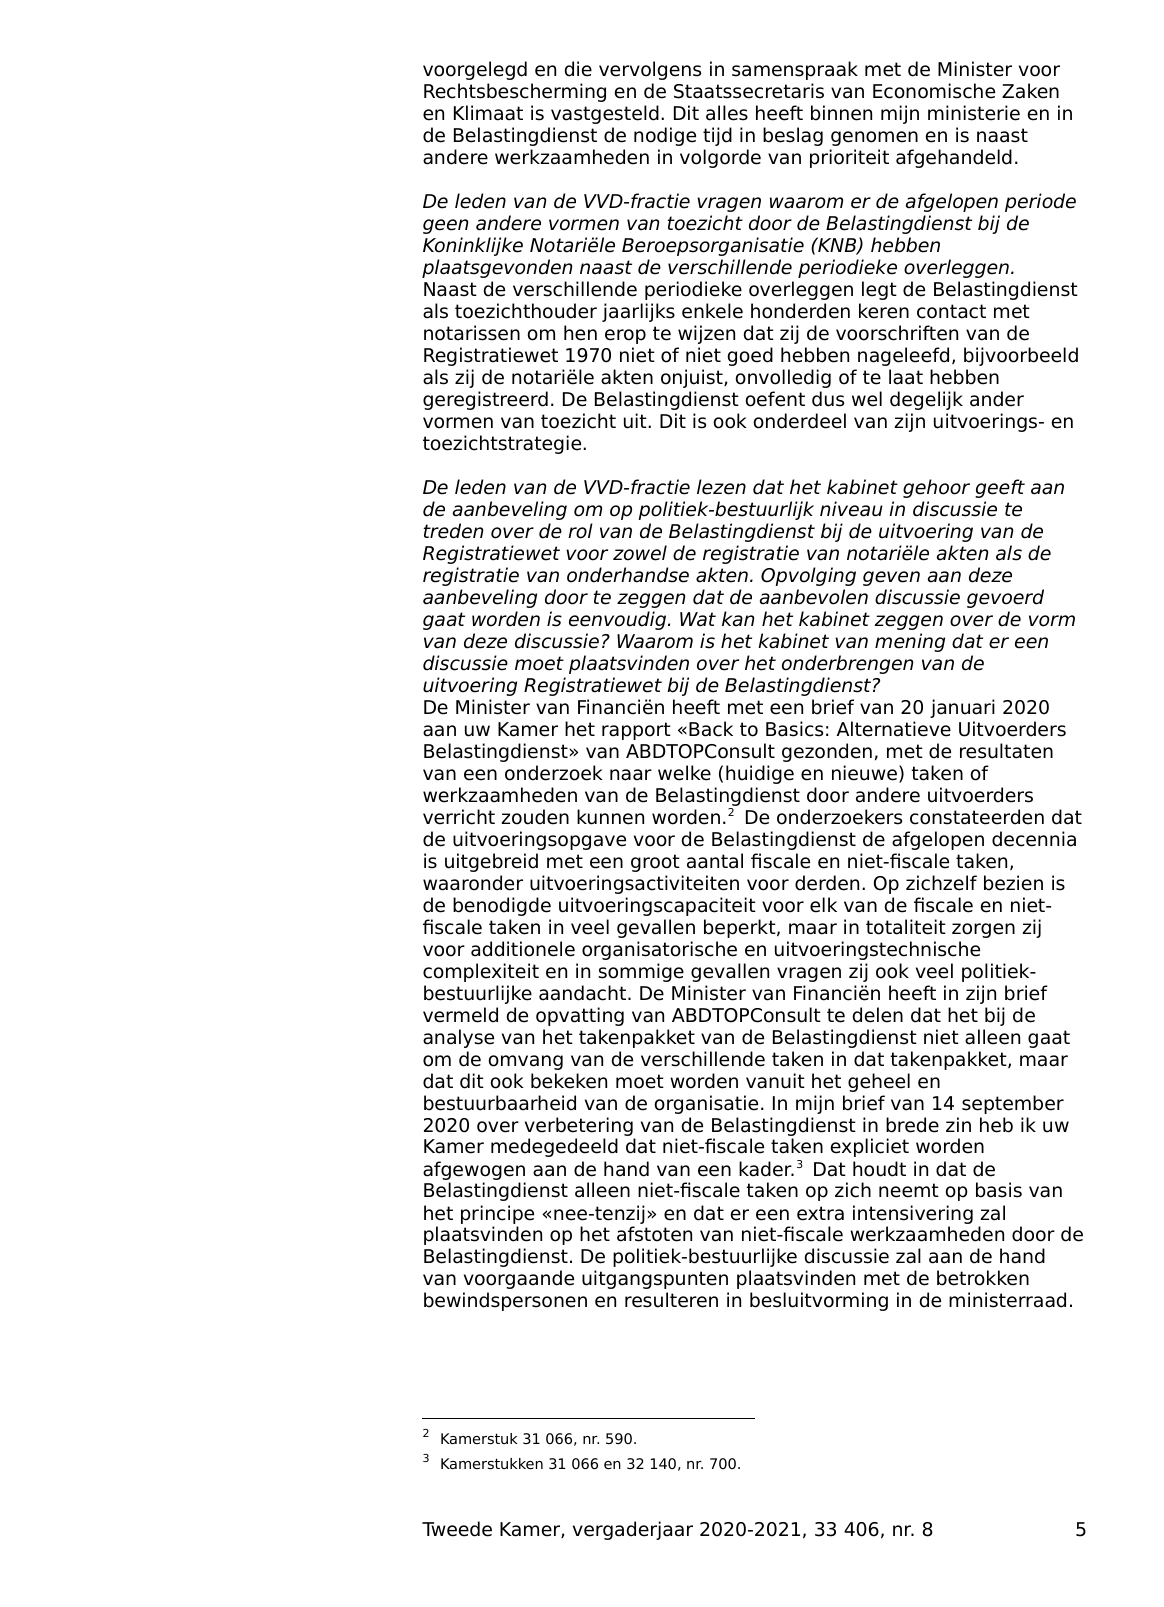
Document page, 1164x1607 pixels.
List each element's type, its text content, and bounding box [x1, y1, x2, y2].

text De leden van de VVD-fractie vragen waarom er de afgelopen periode geen andere vormen van toezicht door de Belastingdienst bij de Koninklijke Notariële Beroepsorganisatie (KNB) hebben plaatsgevonden naast de verschillende periodieke overleggen. [422, 191, 1087, 279]
text Kamerstukken 31 066 en 32 140, nr. 700. [422, 1452, 1087, 1474]
text De Minister van Financiën heeft met een brief van 20 januari 2020 aan uw Kamer het rapport «Back to Basics: Alternatieve Uitvoerders Belastingdienst» van ABDTOPConsult gezonden, met de resultaten van een onderzoek naar welke (huidige en nieuwe) taken of werkzaamheden van de Belastingdienst door andere uitvoerders verricht zouden kunnen worden. De onderzoekers constateerden dat de uitvoeringsopgave voor de Belastingdienst de afgelopen decennia is uitgebreid met een groot aantal fiscale en niet-fiscale taken, waaronder uitvoeringsactiviteiten voor derden. Op zichzelf bezien is de benodigde uitvoeringscapaciteit voor elk van de fiscale en niet-fiscale taken in veel gevallen beperkt, maar in totaliteit zorgen zij voor additionele organisatorische en uitvoeringstechnische complexiteit en in sommige gevallen vragen zij ook veel politiek-bestuurlijke aandacht. De Minister van Financiën heeft in zijn brief vermeld de opvatting van ABDTOPConsult te delen dat het bij de analyse van het takenpakket van de Belastingdienst niet alleen gaat om de omvang van de verschillende taken in dat takenpakket, maar dat dit ook bekeken moet worden vanuit het geheel en bestuurbaarheid van de organisatie. In mijn brief van 14 september 2020 over verbetering van de Belastingdienst in brede zin heb ik uw Kamer medegedeeld dat niet-fiscale taken expliciet worden afgewogen aan de hand van een kader. Dat houdt in dat de Belastingdienst alleen niet-fiscale taken op zich neemt op basis van het principe «nee-tenzij» en dat er een extra intensivering zal plaatsvinden op het afstoten van niet-fiscale werkzaamheden door de Belastingdienst. De politiek-bestuurlijke discussie zal aan de hand van voorgaande uitgangspunten plaatsvinden met de betrokken bewindspersonen en resulteren in besluitvorming in de ministerraad. [422, 697, 1087, 1312]
text De leden van de VVD-fractie lezen dat het kabinet gehoor geeft aan de aanbeveling om op politiek-bestuurlijk niveau in discussie te treden over de rol van de Belastingdienst bij de uitvoering van de Registratiewet voor zowel de registratie van notariële akten als de registratie van onderhandse akten. Opvolging geven aan deze aanbeveling door te zeggen dat de aanbevolen discussie gevoerd gaat worden is eenvoudig. Wat kan het kabinet zeggen over de vorm van deze discussie? Waarom is het kabinet van mening dat er een discussie moet plaatsvinden over het onderbrengen van de uitvoering Registratiewet bij de Belastingdienst? [422, 477, 1087, 697]
text Kamerstuk 31 066, nr. 590. [422, 1427, 1087, 1449]
text Naast de verschillende periodieke overleggen legt de Belastingdienst als toezichthouder jaarlijks enkele honderden keren contact met notarissen om hen erop te wijzen dat zij de voorschriften van de Registratiewet 1970 niet of niet goed hebben nageleefd, bijvoorbeeld als zij de notariële akten onjuist, onvolledig of te laat hebben geregistreerd. De Belastingdienst oefent dus wel degelijk ander vormen van toezicht uit. Dit is ook onderdeel van zijn uitvoerings- en toezichtstrategie. [422, 279, 1087, 455]
text voorgelegd en die vervolgens in samenspraak met de Minister voor Rechtsbescherming en de Staatssecretaris van Economische Zaken en Klimaat is vastgesteld. Dit alles heeft binnen mijn ministerie en in de Belastingdienst de nodige tijd in beslag genomen en is naast andere werkzaamheden in volgorde van prioriteit afgehandeld. [422, 59, 1087, 169]
